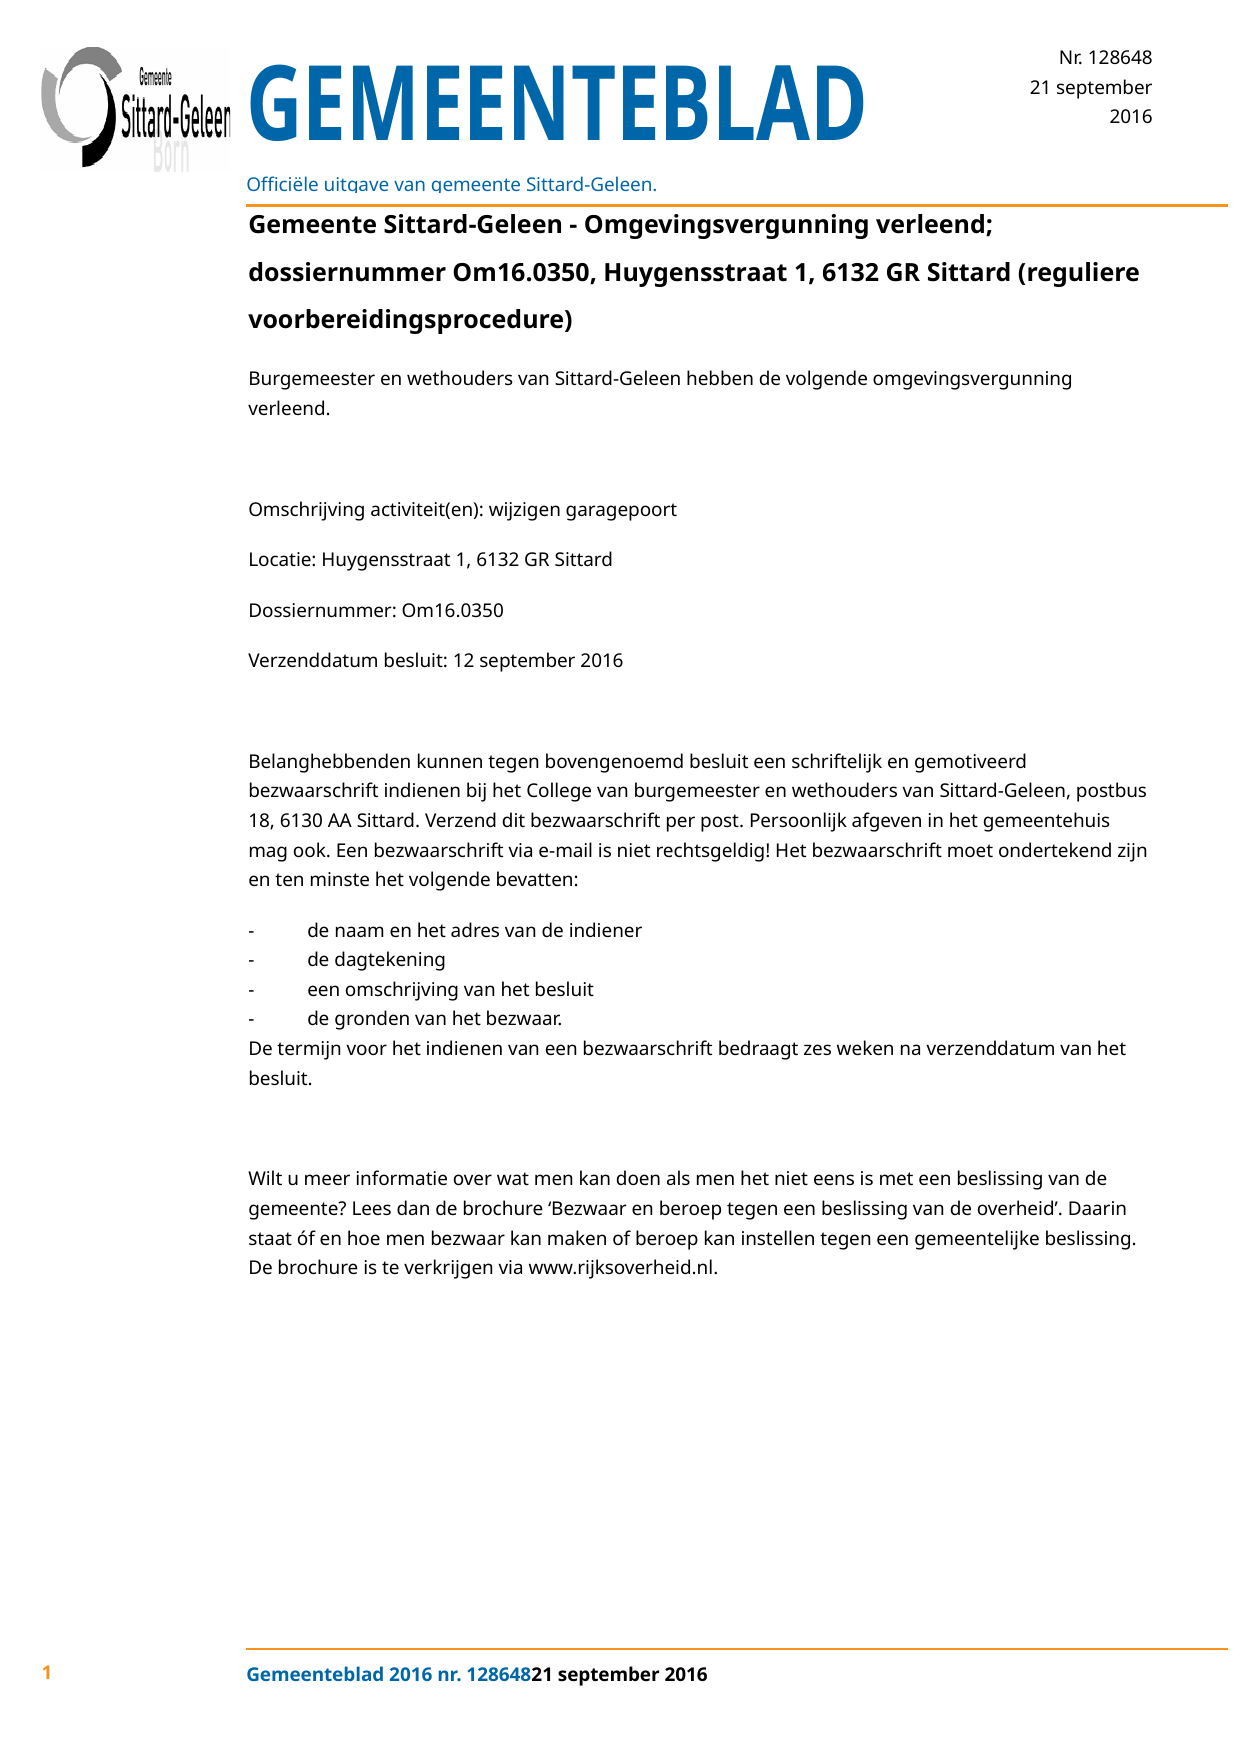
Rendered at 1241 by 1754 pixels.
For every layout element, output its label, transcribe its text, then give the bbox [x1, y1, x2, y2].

text Burgemeester en wethouders van Sittard-Geleen hebben de volgende omgevingsvergunning verleend. [248, 366, 1152, 421]
text Dossiernummer: Om16.0350 [248, 597, 1152, 622]
picture [41, 47, 231, 172]
list de gronden van het bezwaar. [248, 1006, 1152, 1031]
text Locatie: Huygensstraat 1, 6132 GR Sittard [248, 546, 1152, 572]
text Wilt u meer informatie over wat men kan doen als men het niet eens is met een beslissing van de gemeente? Lees dan de brochure ‘Bezwaar en beroep tegen een beslissing van de overheid’. Daarin staat óf en hoe men bezwaar kan maken of beroep kan instellen tegen een gemeentelijke beslissing. De brochure is te verkrijgen via www.rijksoverheid.nl. [248, 1166, 1152, 1280]
text Gemeente Sittard-Geleen - Omgevingsvergunning verleend; dossiernummer Om16.0350, Huygensstraat 1, 6132 GR Sittard (reguliere voorbereidingsprocedure) [248, 207, 1152, 336]
text Verzenddatum besluit: 12 september 2016 [248, 647, 1152, 673]
text De termijn voor het indienen van een bezwaarschrift bedraagt zes weken na verzenddatum van het besluit. [248, 1035, 1152, 1090]
list de dagtekening [248, 946, 1152, 972]
text Belanghebbenden kunnen tegen bovengenoemd besluit een schriftelijk en gemotiveerd bezwaarschrift indienen bij het College van burgemeester en wethouders van Sittard-Geleen, postbus 18, 6130 AA Sittard. Verzend dit bezwaarschrift per post. Persoonlijk afgeven in het gemeentehuis mag ook. Een bezwaarschrift via e-mail is niet rechtsgeldig! Het bezwaarschrift moet ondertekend zijn en ten minste het volgende bevatten: [248, 748, 1152, 892]
list een omschrijving van het besluit [248, 976, 1152, 1002]
list de naam en het adres van de indiener [248, 917, 1152, 942]
text Omschrijving activiteit(en): wijzigen garagepoort [248, 496, 1152, 522]
